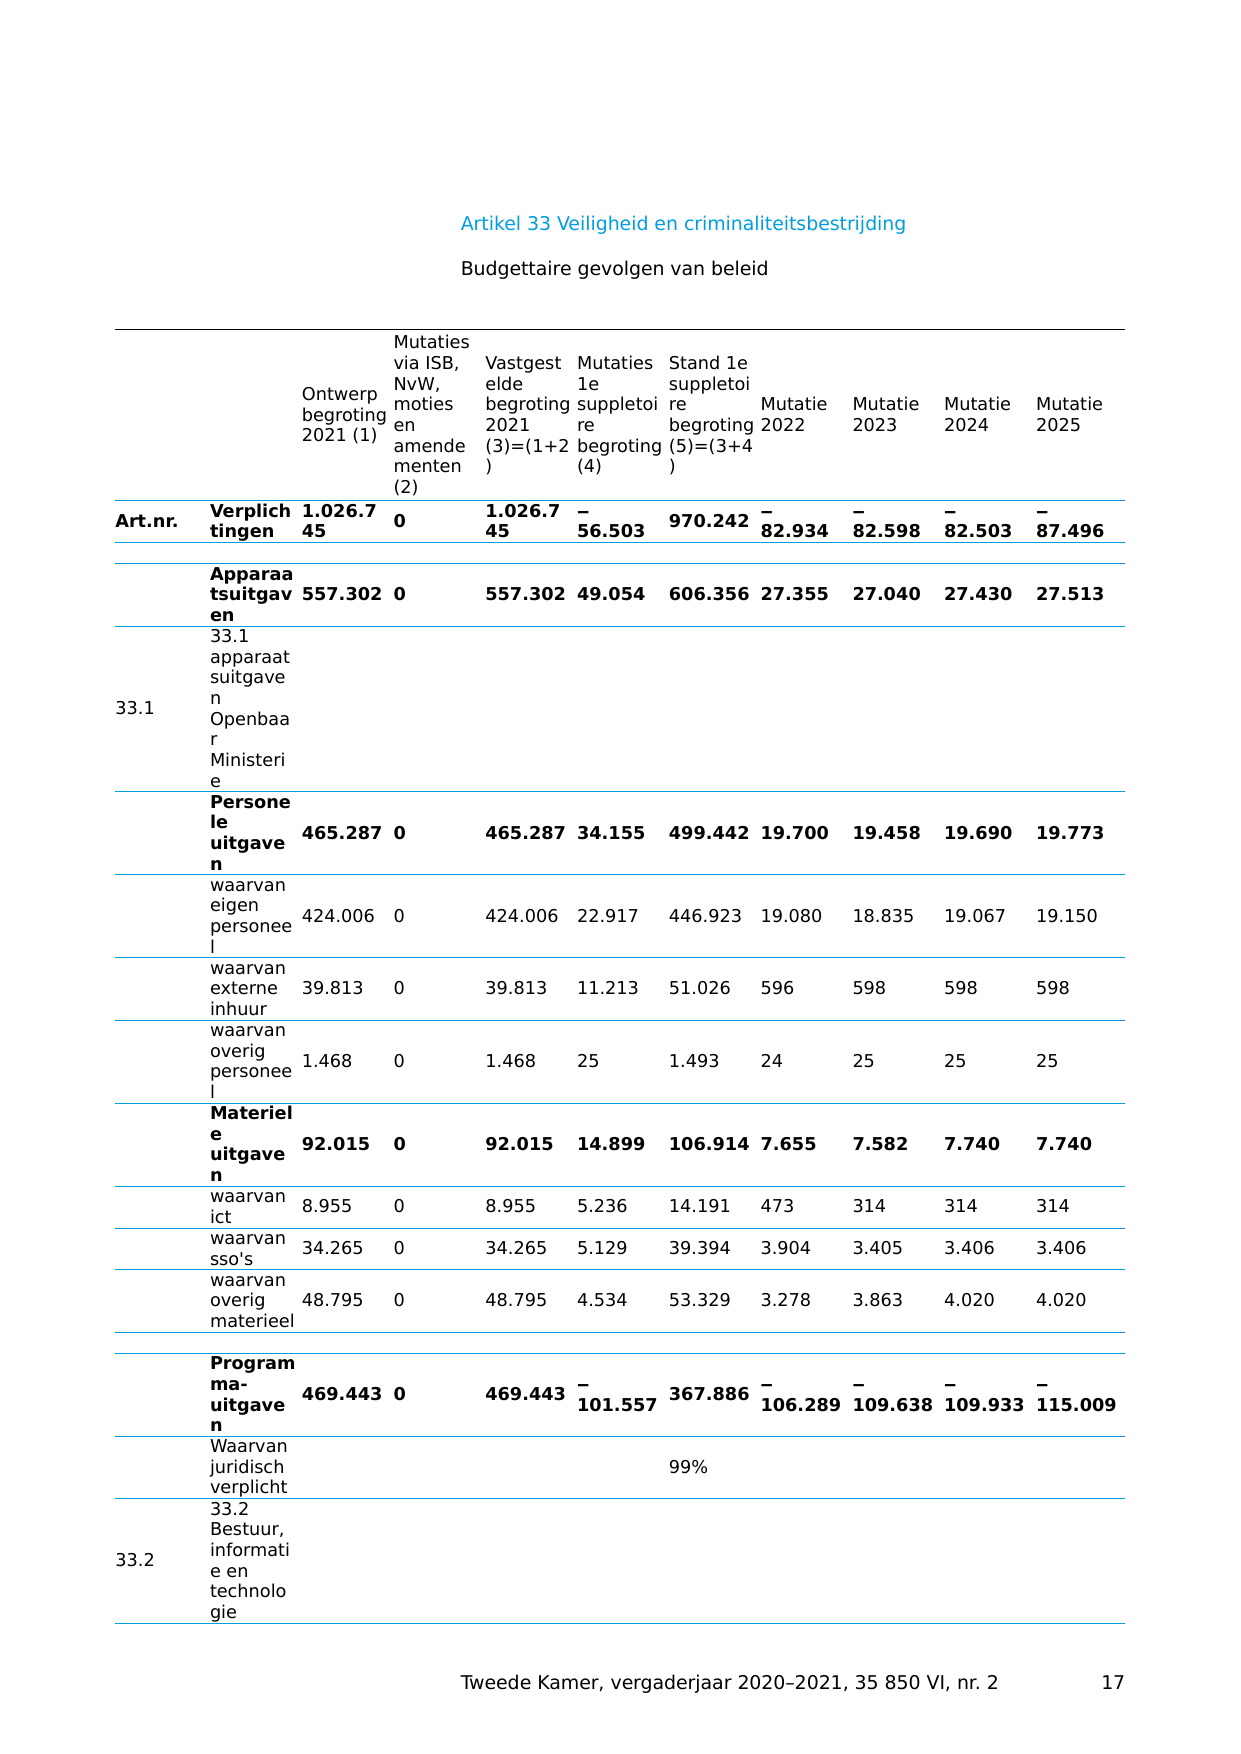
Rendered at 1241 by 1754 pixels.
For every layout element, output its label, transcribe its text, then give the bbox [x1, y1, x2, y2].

table_cell 970.242 [666, 501, 757, 542]
table_cell waarvan ict [207, 1187, 299, 1227]
table_cell [666, 1333, 757, 1353]
table_cell [941, 1437, 1033, 1498]
table_cell 0 [390, 501, 482, 542]
table_cell [115, 1021, 207, 1103]
table_cell 314 [1033, 1187, 1125, 1227]
table_cell 1.026.745 [482, 501, 574, 542]
table_cell ‒ 109.933 [941, 1354, 1033, 1436]
table_cell 4.020 [941, 1270, 1033, 1332]
table_cell [666, 543, 757, 563]
table_cell [115, 1333, 207, 1353]
table_cell 598 [849, 958, 941, 1019]
table_cell [758, 627, 849, 791]
table_cell waarvan externe inhuur [207, 958, 299, 1019]
table_cell 499.442 [666, 792, 757, 874]
table_cell Mutatie 2022 [758, 330, 849, 500]
table_cell [482, 1437, 574, 1498]
table_cell 53.329 [666, 1270, 757, 1332]
table_cell 606.356 [666, 564, 757, 626]
table_cell 3.904 [758, 1229, 849, 1269]
table_cell [207, 330, 299, 500]
table_cell 25 [849, 1021, 941, 1103]
table_header Budgettaire gevolgen van beleid artikel 33 (bedragen x € 1.000) [115, 304, 1125, 329]
table_cell 48.795 [299, 1270, 390, 1332]
table_cell 0 [390, 1104, 482, 1186]
table_cell Art.nr. [115, 501, 207, 542]
table_cell 25 [574, 1021, 666, 1103]
table_cell 25 [941, 1021, 1033, 1103]
table_cell 0 [390, 1021, 482, 1103]
table_cell 0 [390, 1229, 482, 1269]
table_cell ‒ 82.934 [758, 501, 849, 542]
table_cell [574, 1437, 666, 1498]
table_cell 92.015 [482, 1104, 574, 1186]
table_cell 19.150 [1033, 875, 1125, 957]
table_cell [574, 1333, 666, 1353]
table_cell ‒ 101.557 [574, 1354, 666, 1436]
table_cell [941, 1333, 1033, 1353]
table_cell [115, 1354, 207, 1436]
table_cell 8.955 [482, 1187, 574, 1227]
table_cell [849, 627, 941, 791]
table_cell 27.355 [758, 564, 849, 626]
table_cell [115, 330, 207, 500]
table_cell 0 [390, 1187, 482, 1227]
table_cell 424.006 [482, 875, 574, 957]
table_cell 19.700 [758, 792, 849, 874]
table_cell [941, 627, 1033, 791]
table_cell [115, 958, 207, 1019]
table_cell [941, 1499, 1033, 1622]
table_cell [115, 1104, 207, 1186]
table_cell 557.302 [482, 564, 574, 626]
table_cell 39.813 [299, 958, 390, 1019]
table_cell 19.067 [941, 875, 1033, 957]
table_cell 7.740 [1033, 1104, 1125, 1186]
table_cell [299, 627, 390, 791]
table_cell [758, 1499, 849, 1622]
table_cell 557.302 [299, 564, 390, 626]
table_cell 92.015 [299, 1104, 390, 1186]
table_cell 446.923 [666, 875, 757, 957]
table_cell 7.582 [849, 1104, 941, 1186]
table_cell Stand 1e suppletoire begroting (5)=(3+4) [666, 330, 757, 500]
table_cell [482, 543, 574, 563]
table_cell 49.054 [574, 564, 666, 626]
table_cell ‒ 115.009 [1033, 1354, 1125, 1436]
table_cell 25 [1033, 1021, 1125, 1103]
table_cell [482, 1333, 574, 1353]
table_cell 4.020 [1033, 1270, 1125, 1332]
table_cell 598 [941, 958, 1033, 1019]
table_cell [574, 627, 666, 791]
table_cell Vastgestelde begroting 2021 (3)=(1+2) [482, 330, 574, 500]
table_cell [758, 543, 849, 563]
table_cell Ontwerpbegroting 2021 (1) [299, 330, 390, 500]
table_cell Mutatie 2023 [849, 330, 941, 500]
table_cell [849, 1437, 941, 1498]
table_cell 3.406 [941, 1229, 1033, 1269]
table_cell 39.813 [482, 958, 574, 1019]
table_cell [849, 543, 941, 563]
table_cell 465.287 [299, 792, 390, 874]
table_cell 314 [941, 1187, 1033, 1227]
table_cell [1033, 627, 1125, 791]
table_cell [115, 792, 207, 874]
table_cell 34.155 [574, 792, 666, 874]
table_cell 0 [390, 1270, 482, 1332]
table_cell 1.468 [299, 1021, 390, 1103]
table_cell 34.265 [299, 1229, 390, 1269]
table_cell [482, 1499, 574, 1622]
table_cell ‒ 56.503 [574, 501, 666, 542]
table_cell ‒ 106.289 [758, 1354, 849, 1436]
table_cell [299, 543, 390, 563]
table_cell [1033, 1333, 1125, 1353]
title Budgettaire gevolgen van beleid [461, 258, 1125, 280]
table_cell 33.2 Bestuur, informatie en technologie [207, 1499, 299, 1622]
table_cell [299, 1499, 390, 1622]
table_cell 34.265 [482, 1229, 574, 1269]
table_cell [299, 1333, 390, 1353]
table_cell [390, 1437, 482, 1498]
table_cell Programma-uitgaven [207, 1354, 299, 1436]
table_cell [390, 1333, 482, 1353]
table_cell ‒ 87.496 [1033, 501, 1125, 542]
table_cell ‒ 109.638 [849, 1354, 941, 1436]
table_cell [666, 627, 757, 791]
table_cell 3.863 [849, 1270, 941, 1332]
table_cell waarvan eigen personeel [207, 875, 299, 957]
table_cell 14.191 [666, 1187, 757, 1227]
table_cell [666, 1499, 757, 1622]
table_cell 99% [666, 1437, 757, 1498]
table_cell [574, 543, 666, 563]
table_cell [207, 1333, 299, 1353]
table_cell Apparaatsuitgaven [207, 564, 299, 626]
table_cell [115, 1437, 207, 1498]
table_cell waarvan overig personeel [207, 1021, 299, 1103]
table_cell 3.405 [849, 1229, 941, 1269]
table_cell 5.129 [574, 1229, 666, 1269]
table_cell 33.1 apparaatsuitgaven Openbaar Ministerie [207, 627, 299, 791]
table_cell 27.040 [849, 564, 941, 626]
table_cell [1033, 1499, 1125, 1622]
table_cell 1.493 [666, 1021, 757, 1103]
table_cell 0 [390, 1354, 482, 1436]
table_cell 51.026 [666, 958, 757, 1019]
table_cell 7.655 [758, 1104, 849, 1186]
table_cell 5.236 [574, 1187, 666, 1227]
table_cell [390, 1499, 482, 1622]
table_cell [115, 875, 207, 957]
table_cell Mutatie 2024 [941, 330, 1033, 500]
table_cell [115, 1187, 207, 1227]
table_cell Waarvan juridisch verplicht [207, 1437, 299, 1498]
table_cell [115, 1270, 207, 1332]
table_cell 314 [849, 1187, 941, 1227]
table_cell 19.080 [758, 875, 849, 957]
table_cell 22.917 [574, 875, 666, 957]
table_cell [941, 543, 1033, 563]
table_cell Materiele uitgaven [207, 1104, 299, 1186]
table_cell Verplichtingen [207, 501, 299, 542]
title Artikel 33 Veiligheid en criminaliteitsbestrijding [461, 213, 1125, 235]
table_cell 596 [758, 958, 849, 1019]
table_cell 1.026.745 [299, 501, 390, 542]
table_cell Mutaties via ISB, NvW, moties en amendementen (2) [390, 330, 482, 500]
table_cell [482, 627, 574, 791]
table_cell [299, 1437, 390, 1498]
table_cell 8.955 [299, 1187, 390, 1227]
table_cell Mutaties 1e suppletoire begroting (4) [574, 330, 666, 500]
table_cell 0 [390, 875, 482, 957]
table_cell 3.278 [758, 1270, 849, 1332]
table_cell 19.458 [849, 792, 941, 874]
table_cell 33.2 [115, 1499, 207, 1622]
table_cell waarvan overig materieel [207, 1270, 299, 1332]
table_cell ‒ 82.503 [941, 501, 1033, 542]
table_cell 473 [758, 1187, 849, 1227]
table_cell 7.740 [941, 1104, 1033, 1186]
table_cell 18.835 [849, 875, 941, 957]
table_cell [849, 1333, 941, 1353]
table_cell 465.287 [482, 792, 574, 874]
table_cell 27.513 [1033, 564, 1125, 626]
table_cell [1033, 1437, 1125, 1498]
table_cell [115, 1229, 207, 1269]
table_cell Personele uitgaven [207, 792, 299, 874]
table_cell Mutatie 2025 [1033, 330, 1125, 500]
table_cell 27.430 [941, 564, 1033, 626]
table_cell 598 [1033, 958, 1125, 1019]
table_cell ‒ 82.598 [849, 501, 941, 542]
table_cell 11.213 [574, 958, 666, 1019]
table_cell 14.899 [574, 1104, 666, 1186]
table_cell 39.394 [666, 1229, 757, 1269]
table_cell [1033, 543, 1125, 563]
table_cell [758, 1437, 849, 1498]
table_cell 3.406 [1033, 1229, 1125, 1269]
table_cell 33.1 [115, 627, 207, 791]
table_cell 469.443 [482, 1354, 574, 1436]
table_cell 19.773 [1033, 792, 1125, 874]
table_cell 0 [390, 958, 482, 1019]
table_cell [574, 1499, 666, 1622]
table_cell [849, 1499, 941, 1622]
table_cell [758, 1333, 849, 1353]
table_cell 19.690 [941, 792, 1033, 874]
table_cell [115, 564, 207, 626]
table_cell 48.795 [482, 1270, 574, 1332]
table_cell 1.468 [482, 1021, 574, 1103]
table_cell waarvan sso's [207, 1229, 299, 1269]
table_cell 4.534 [574, 1270, 666, 1332]
table_cell 106.914 [666, 1104, 757, 1186]
table_cell [390, 627, 482, 791]
table_cell [207, 543, 299, 563]
table_cell 367.886 [666, 1354, 757, 1436]
table_cell [115, 543, 207, 563]
table_cell 24 [758, 1021, 849, 1103]
table_cell 424.006 [299, 875, 390, 957]
table_cell 0 [390, 564, 482, 626]
table_cell 0 [390, 792, 482, 874]
table_cell [390, 543, 482, 563]
table_cell 469.443 [299, 1354, 390, 1436]
